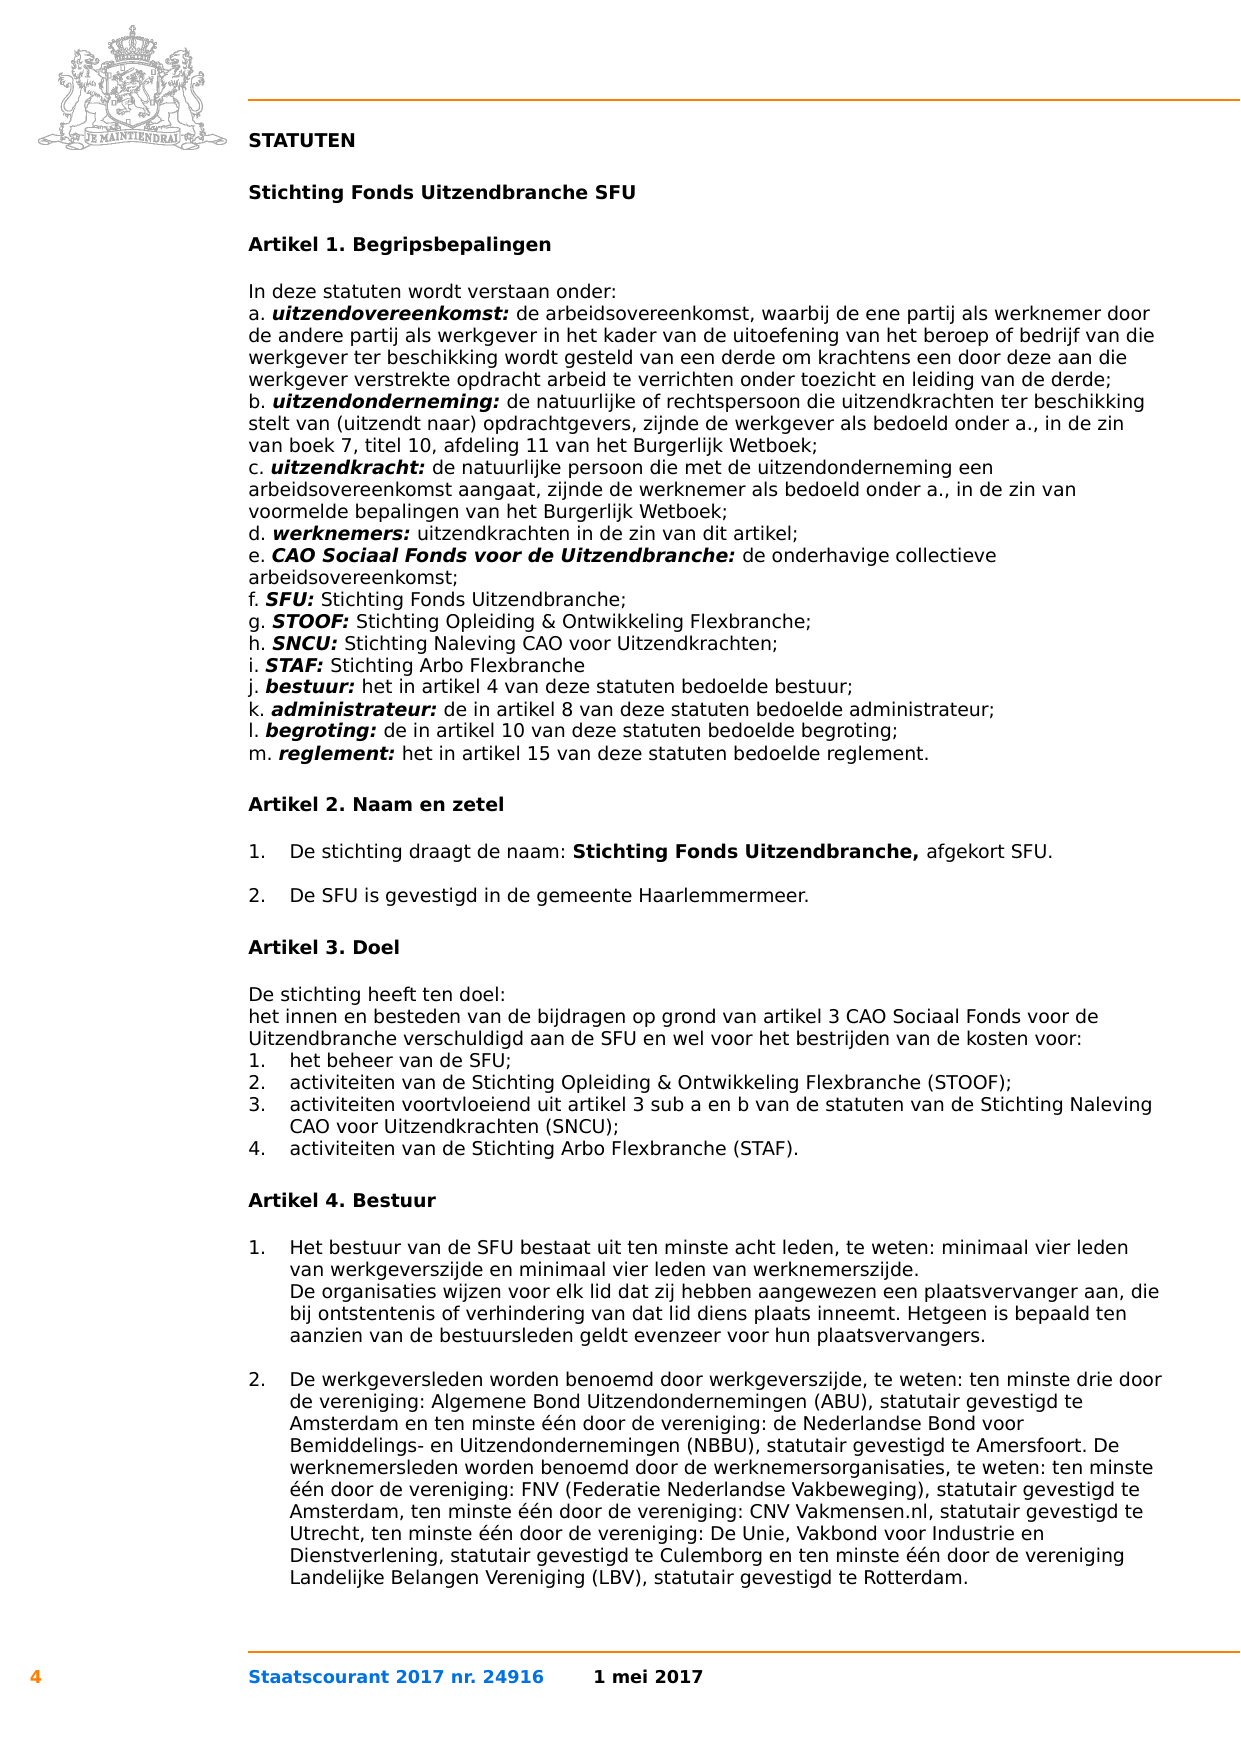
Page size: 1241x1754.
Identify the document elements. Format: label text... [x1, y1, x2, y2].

text 2. activiteiten van de Stichting Opleiding & Ontwikkeling Flexbranche (STOOF); [248, 1072, 1163, 1094]
picture [38, 25, 227, 150]
text 1. het beheer van de SFU; [248, 1050, 1163, 1072]
text j. bestuur: het in artikel 4 van deze statuten bedoelde bestuur; [248, 676, 1163, 698]
subtitle Artikel 1. Begripsbepalingen [248, 234, 1163, 256]
subtitle Artikel 4. Bestuur [248, 1190, 1163, 1212]
text a. uitzendovereenkomst: de arbeidsovereenkomst, waarbij de ene partij als werknemer door de andere partij als werkgever in het kader van de uitoefening van het beroep of bedrijf van die werkgever ter beschikking wordt gesteld van een derde om krachtens een door deze aan die werkgever verstrekte opdracht arbeid te verrichten onder toezicht en leiding van de derde; [248, 303, 1163, 391]
text m. reglement: het in artikel 15 van deze statuten bedoelde reglement. [248, 742, 1163, 764]
text In deze statuten wordt verstaan onder: [248, 281, 1163, 303]
text 4. activiteiten van de Stichting Arbo Flexbranche (STAF). [248, 1138, 1163, 1160]
text c. uitzendkracht: de natuurlijke persoon die met de uitzendonderneming een arbeidsovereenkomst aangaat, zijnde de werknemer als bedoeld onder a., in de zin van voormelde bepalingen van het Burgerlijk Wetboek; [248, 457, 1163, 523]
text l. begroting: de in artikel 10 van deze statuten bedoelde begroting; [248, 720, 1163, 742]
text g. STOOF: Stichting Opleiding & Ontwikkeling Flexbranche; [248, 611, 1163, 632]
text h. SNCU: Stichting Naleving CAO voor Uitzendkrachten; [248, 632, 1163, 654]
text De organisaties wijzen voor elk lid dat zij hebben aangewezen een plaatsvervanger aan, die bij ontstentenis of verhindering van dat lid diens plaats inneemt. Hetgeen is bepaald ten aanzien van de bestuursleden geldt evenzeer voor hun plaatsvervangers. [289, 1281, 1163, 1347]
text het innen en besteden van de bijdragen op grond van artikel 3 CAO Sociaal Fonds voor de Uitzendbranche verschuldigd aan de SFU en wel voor het bestrijden van de kosten voor: [248, 1006, 1163, 1050]
text f. SFU: Stichting Fonds Uitzendbranche; [248, 588, 1163, 611]
text 1. Het bestuur van de SFU bestaat uit ten minste acht leden, te weten: minimaal vier leden van werkgeverszijde en minimaal vier leden van werknemerszijde. [248, 1237, 1163, 1281]
text De stichting heeft ten doel: [248, 984, 1163, 1006]
text k. administrateur: de in artikel 8 van deze statuten bedoelde administrateur; [248, 698, 1163, 720]
text b. uitzendonderneming: de natuurlijke of rechtspersoon die uitzendkrachten ter beschikking stelt van (uitzendt naar) opdrachtgevers, zijnde de werkgever als bedoeld onder a., in de zin van boek 7, titel 10, afdeling 11 van het Burgerlijk Wetboek; [248, 391, 1163, 457]
text 2. De werkgeversleden worden benoemd door werkgeverszijde, te weten: ten minste drie door de vereniging: Algemene Bond Uitzendondernemingen (ABU), statutair gevestigd te Amsterdam en ten minste één door de vereniging: de Nederlandse Bond voor Bemiddelings- en Uitzendondernemingen (NBBU), statutair gevestigd te Amersfoort. De werknemersleden worden benoemd door de werknemersorganisaties, te weten: ten minste één door de vereniging: FNV (Federatie Nederlandse Vakbeweging), statutair gevestigd te Amsterdam, ten minste één door de vereniging: CNV Vakmensen.nl, statutair gevestigd te Utrecht, ten minste één door de vereniging: De Unie, Vakbond voor Industrie en Dienstverlening, statutair gevestigd te Culemborg en ten minste één door de vereniging Landelijke Belangen Vereniging (LBV), statutair gevestigd te Rotterdam. [248, 1369, 1163, 1588]
text i. STAF: Stichting Arbo Flexbranche [248, 654, 1163, 676]
subtitle Artikel 3. Doel [248, 937, 1163, 959]
subtitle Stichting Fonds Uitzendbranche SFU [248, 182, 1163, 204]
text 1. De stichting draagt de naam: Stichting Fonds Uitzendbranche, afgekort SFU. [248, 841, 1163, 863]
text d. werknemers: uitzendkrachten in de zin van dit artikel; [248, 523, 1163, 544]
subtitle Artikel 2. Naam en zetel [248, 794, 1163, 816]
text 3. activiteiten voortvloeiend uit artikel 3 sub a en b van de statuten van de Stichting Naleving CAO voor Uitzendkrachten (SNCU); [248, 1094, 1163, 1138]
text 2. De SFU is gevestigd in de gemeente Haarlemmermeer. [248, 885, 1163, 907]
subtitle STATUTEN [248, 130, 1163, 152]
text e. CAO Sociaal Fonds voor de Uitzendbranche: de onderhavige collectieve arbeidsovereenkomst; [248, 544, 1163, 588]
